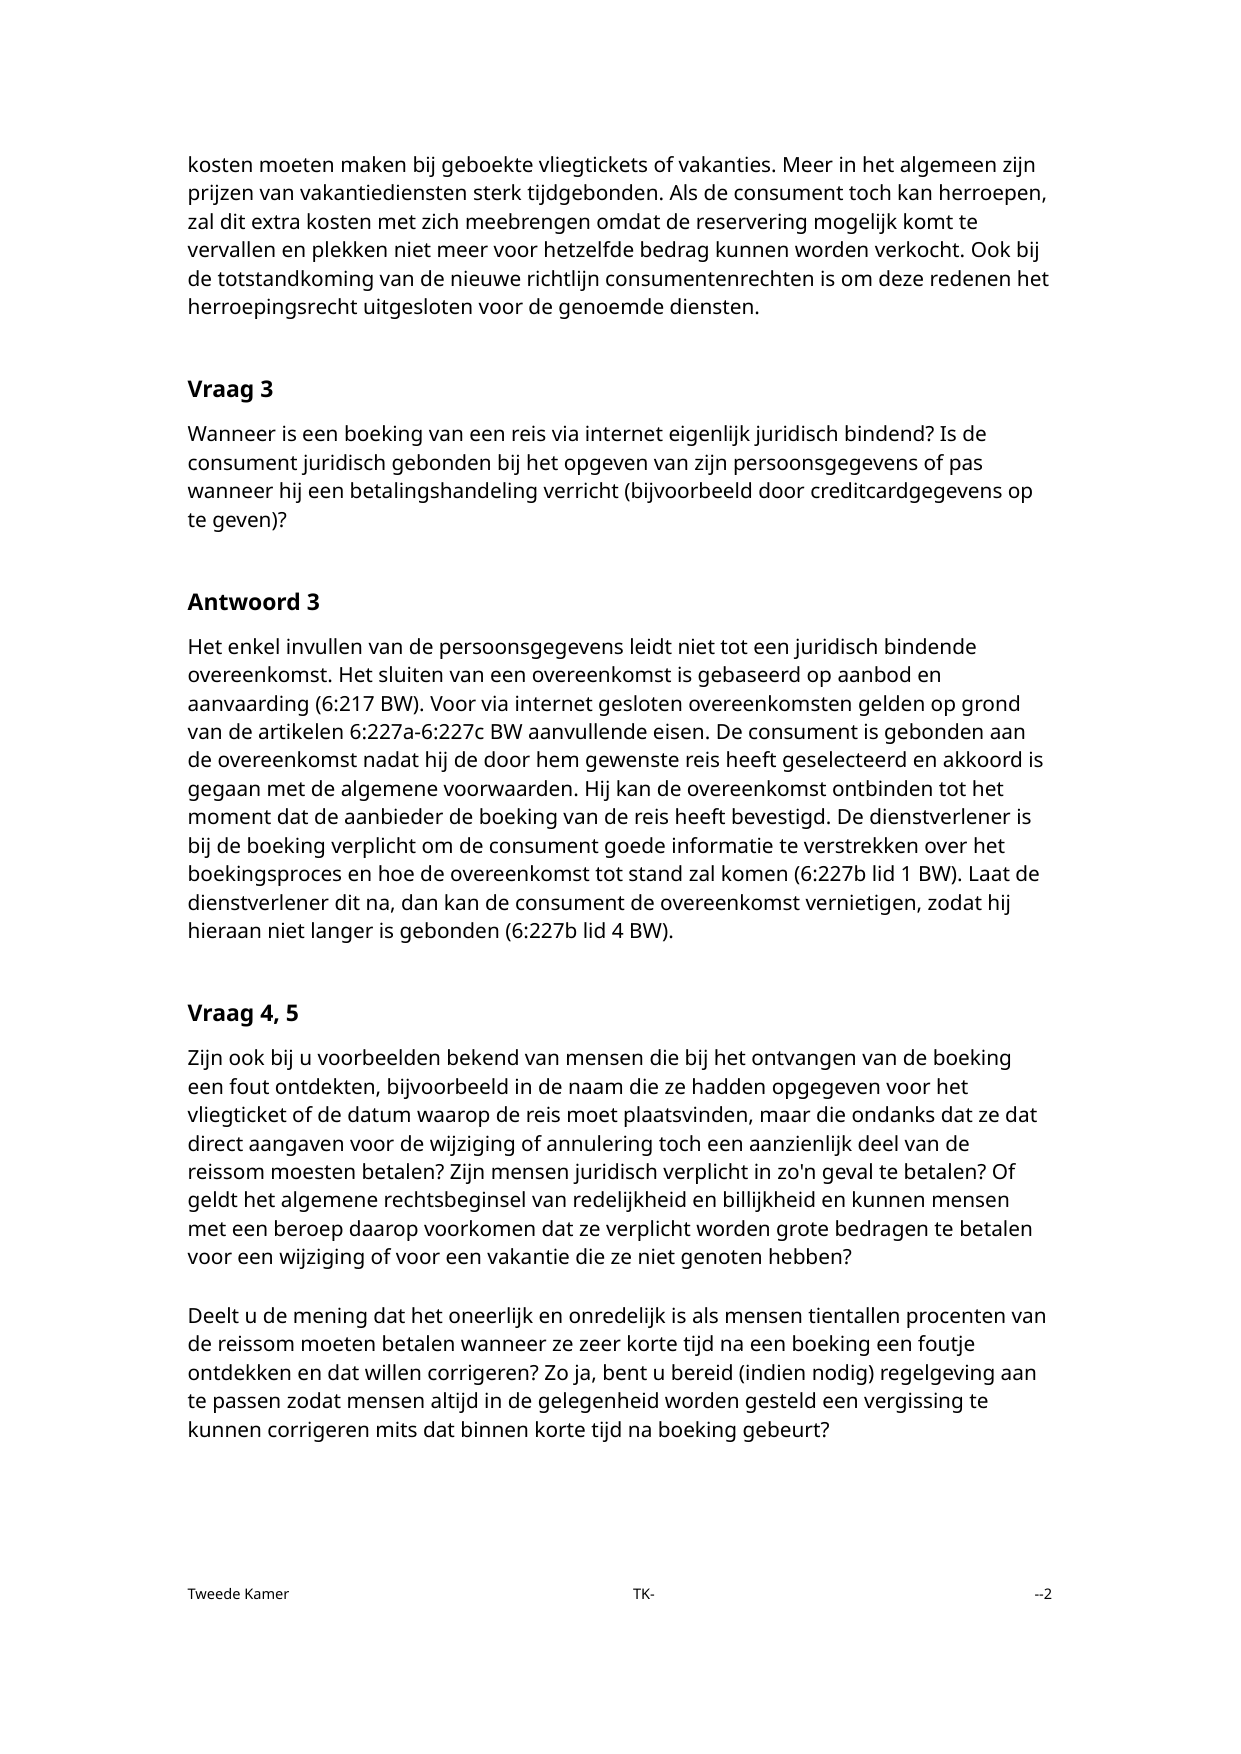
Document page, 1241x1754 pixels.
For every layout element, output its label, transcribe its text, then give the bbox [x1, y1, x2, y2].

text Zijn ook bij u voorbeelden bekend van mensen die bij het ontvangen van de boeking een fout ontdekten, bijvoorbeeld in de naam die ze hadden opgegeven voor het vliegticket of de datum waarop de reis moet plaatsvinden, maar die ondanks dat ze dat direct aangaven voor de wijziging of annulering toch een aanzienlijk deel van de reissom moesten betalen? Zijn mensen juridisch verplicht in zo'n geval te betalen? Of geldt het algemene rechtsbeginsel van redelijkheid en billijkheid en kunnen mensen met een beroep daarop voorkomen dat ze verplicht worden grote bedragen te betalen voor een wijziging of voor een vakantie die ze niet genoten hebben? [187, 1043, 1053, 1271]
text Het enkel invullen van de persoonsgegevens leidt niet tot een juridisch bindende overeenkomst. Het sluiten van een overeenkomst is gebaseerd op aanbod en aanvaarding (6:217 BW). Voor via internet gesloten overeenkomsten gelden op grond van de artikelen 6:227a-6:227c BW aanvullende eisen. De consument is gebonden aan de overeenkomst nadat hij de door hem gewenste reis heeft geselecteerd en akkoord is gegaan met de algemene voorwaarden. Hij kan de overeenkomst ontbinden tot het moment dat de aanbieder de boeking van de reis heeft bevestigd. De dienstverlener is bij de boeking verplicht om de consument goede informatie te verstrekken over het boekingsproces en hoe de overeenkomst tot stand zal komen (6:227b lid 1 BW). Laat de dienstverlener dit na, dan kan de consument de overeenkomst vernietigen, zodat hij hieraan niet langer is gebonden (6:227b lid 4 BW). [187, 632, 1053, 945]
text Wanneer is een boeking van een reis via internet eigenlijk juridisch bindend? Is de consument juridisch gebonden bij het opgeven van zijn persoonsgegevens of pas wanneer hij een betalingshandeling verricht (bijvoorbeeld door creditcardgegevens op te geven)? [187, 419, 1053, 533]
subtitle Antwoord 3 [187, 586, 1053, 617]
subtitle Vraag 3 [187, 373, 1053, 404]
subtitle Vraag 4, 5 [187, 997, 1053, 1028]
text Deelt u de mening dat het oneerlijk en onredelijk is als mensen tientallen procenten van de reissom moeten betalen wanneer ze zeer korte tijd na een boeking een foutje ontdekken en dat willen corrigeren? Zo ja, bent u bereid (indien nodig) regelgeving aan te passen zodat mensen altijd in de gelegenheid worden gesteld een vergissing te kunnen corrigeren mits dat binnen korte tijd na boeking gebeurt? [187, 1301, 1053, 1443]
text kosten moeten maken bij geboekte vliegtickets of vakanties. Meer in het algemeen zijn prijzen van vakantiediensten sterk tijdgebonden. Als de consument toch kan herroepen, zal dit extra kosten met zich meebrengen omdat de reservering mogelijk komt te vervallen en plekken niet meer voor hetzelfde bedrag kunnen worden verkocht. Ook bij de totstandkoming van de nieuwe richtlijn consumentenrechten is om deze redenen het herroepingsrecht uitgesloten voor de genoemde diensten. [187, 150, 1053, 321]
